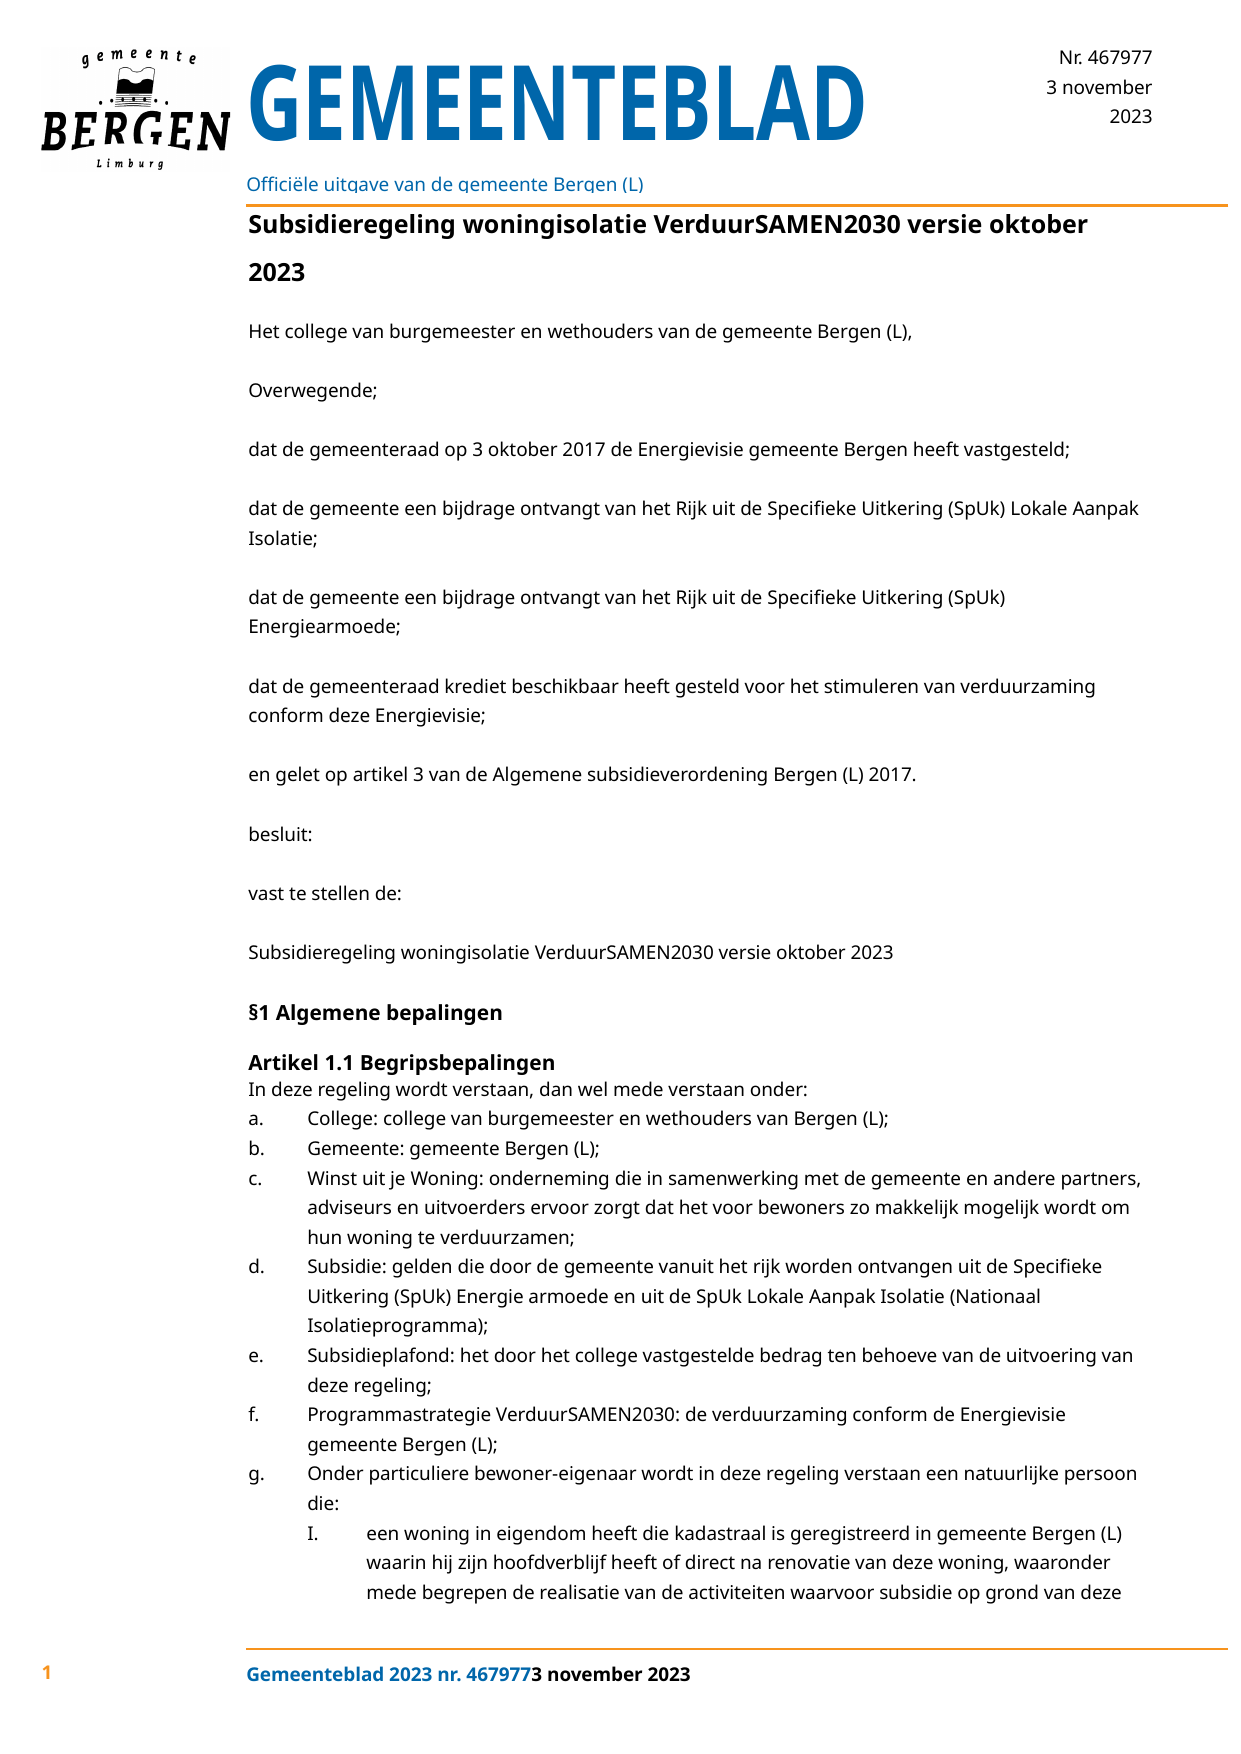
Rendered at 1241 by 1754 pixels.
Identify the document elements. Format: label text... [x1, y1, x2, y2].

list College: college van burgemeester en wethouders van Bergen (L); [248, 1106, 1152, 1131]
list Subsidie: gelden die door de gemeente vanuit het rijk worden ontvangen uit de Specifieke Uitkering (SpUk) Energie armoede en uit de SpUk Lokale Aanpak Isolatie (Nationaal Isolatieprogramma); [248, 1253, 1152, 1338]
text Subsidieregeling woningisolatie VerduurSAMEN2030 versie oktober 2023 [248, 207, 1152, 288]
text In deze regeling wordt verstaan, dan wel mede verstaan onder: [248, 1076, 1152, 1102]
text dat de gemeente een bijdrage ontvangt van het Rijk uit de Specifieke Uitkering (SpUk) Energiearmoede; [248, 584, 1152, 639]
text Artikel 1.1 Begripsbepalingen [248, 1048, 1152, 1076]
list Subsidieplafond: het door het college vastgestelde bedrag ten behoeve van de uitvoering van deze regeling; [248, 1342, 1152, 1398]
text dat de gemeenteraad krediet beschikbaar heeft gesteld voor het stimuleren van verduurzaming conform deze Energievisie; [248, 673, 1152, 728]
list Winst uit je Woning: onderneming die in samenwerking met de gemeente en andere partners, adviseurs en uitvoerders ervoor zorgt dat het voor bewoners zo makkelijk mogelijk wordt om hun woning te verduurzamen; [248, 1165, 1152, 1250]
list een woning in eigendom heeft die kadastraal is geregistreerd in gemeente Bergen (L) waarin hij zijn hoofdverblijf heeft of direct na renovatie van deze woning, waaronder mede begrepen de realisatie van de activiteiten waarvoor subsidie op grond van deze [307, 1520, 1152, 1605]
list Programmastrategie VerduurSAMEN2030: de verduurzaming conform de Energievisie gemeente Bergen (L); [248, 1401, 1152, 1457]
list Onder particuliere bewoner-eigenaar wordt in deze regeling verstaan een natuurlijke persoon die: [248, 1461, 1152, 1516]
list Gemeente: gemeente Bergen (L); [248, 1135, 1152, 1161]
text besluit: [248, 821, 1152, 847]
text §1 Algemene bepalingen [248, 998, 1152, 1027]
picture [41, 47, 231, 172]
text dat de gemeenteraad op 3 oktober 2017 de Energievisie gemeente Bergen heeft vastgesteld; [248, 436, 1152, 462]
text Het college van burgemeester en wethouders van de gemeente Bergen (L), [248, 318, 1152, 344]
text Subsidieregeling woningisolatie VerduurSAMEN2030 versie oktober 2023 [248, 939, 1152, 965]
text en gelet op artikel 3 van de Algemene subsidieverordening Bergen (L) 2017. [248, 762, 1152, 787]
text vast te stellen de: [248, 880, 1152, 906]
text dat de gemeente een bijdrage ontvangt van het Rijk uit de Specifieke Uitkering (SpUk) Lokale Aanpak Isolatie; [248, 495, 1152, 551]
text Overwegende; [248, 377, 1152, 403]
